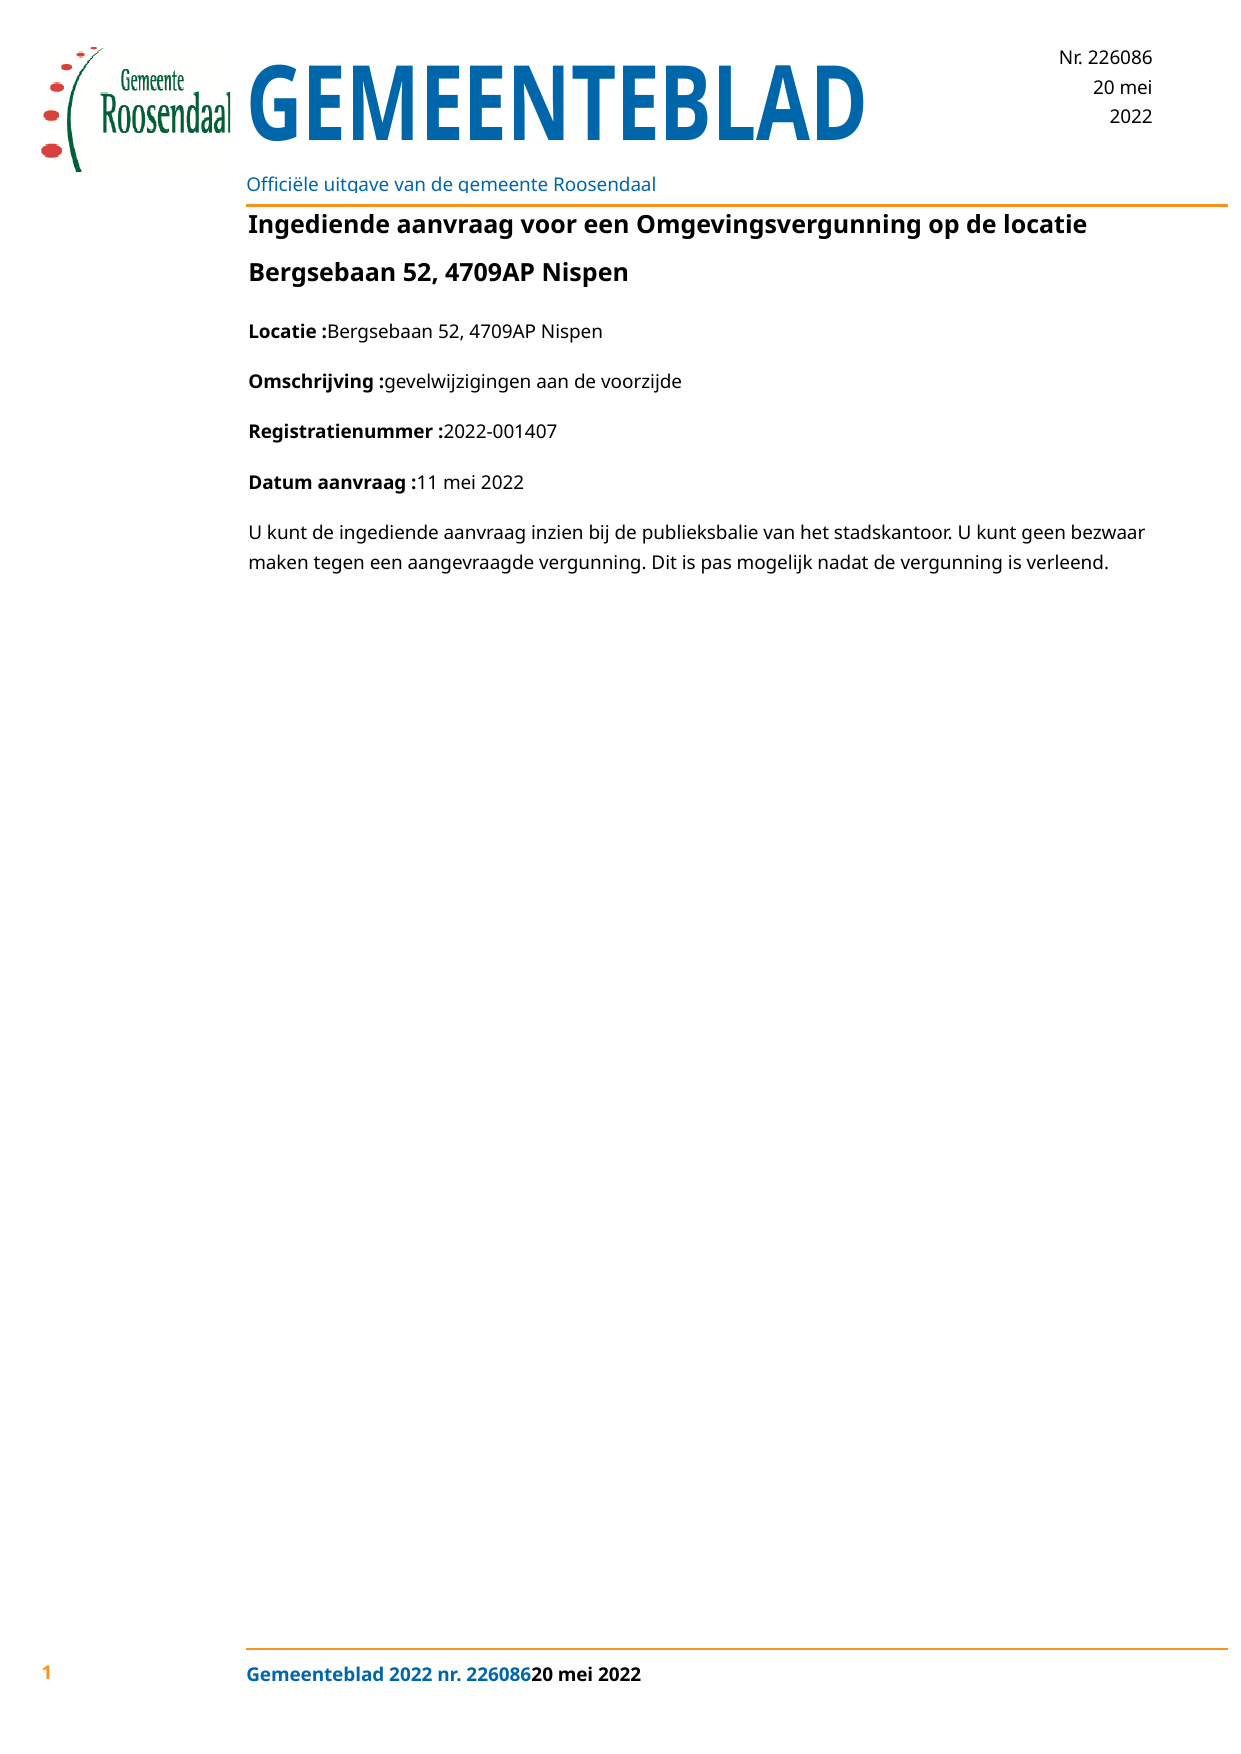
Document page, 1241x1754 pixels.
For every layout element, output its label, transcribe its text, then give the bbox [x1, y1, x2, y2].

text Omschrijving :gevelwijzigingen aan de voorzijde [248, 368, 1152, 394]
picture [41, 47, 231, 172]
text Locatie :Bergsebaan 52, 4709AP Nispen [248, 318, 1152, 344]
text Datum aanvraag :11 mei 2022 [248, 469, 1152, 495]
text U kunt de ingediende aanvraag inzien bij de publieksbalie van het stadskantoor. U kunt geen bezwaar maken tegen een aangevraagde vergunning. Dit is pas mogelijk nadat de vergunning is verleend. [248, 519, 1152, 575]
text Registratienummer :2022-001407 [248, 419, 1152, 444]
text Ingediende aanvraag voor een Omgevingsvergunning op de locatie Bergsebaan 52, 4709AP Nispen [248, 207, 1152, 288]
